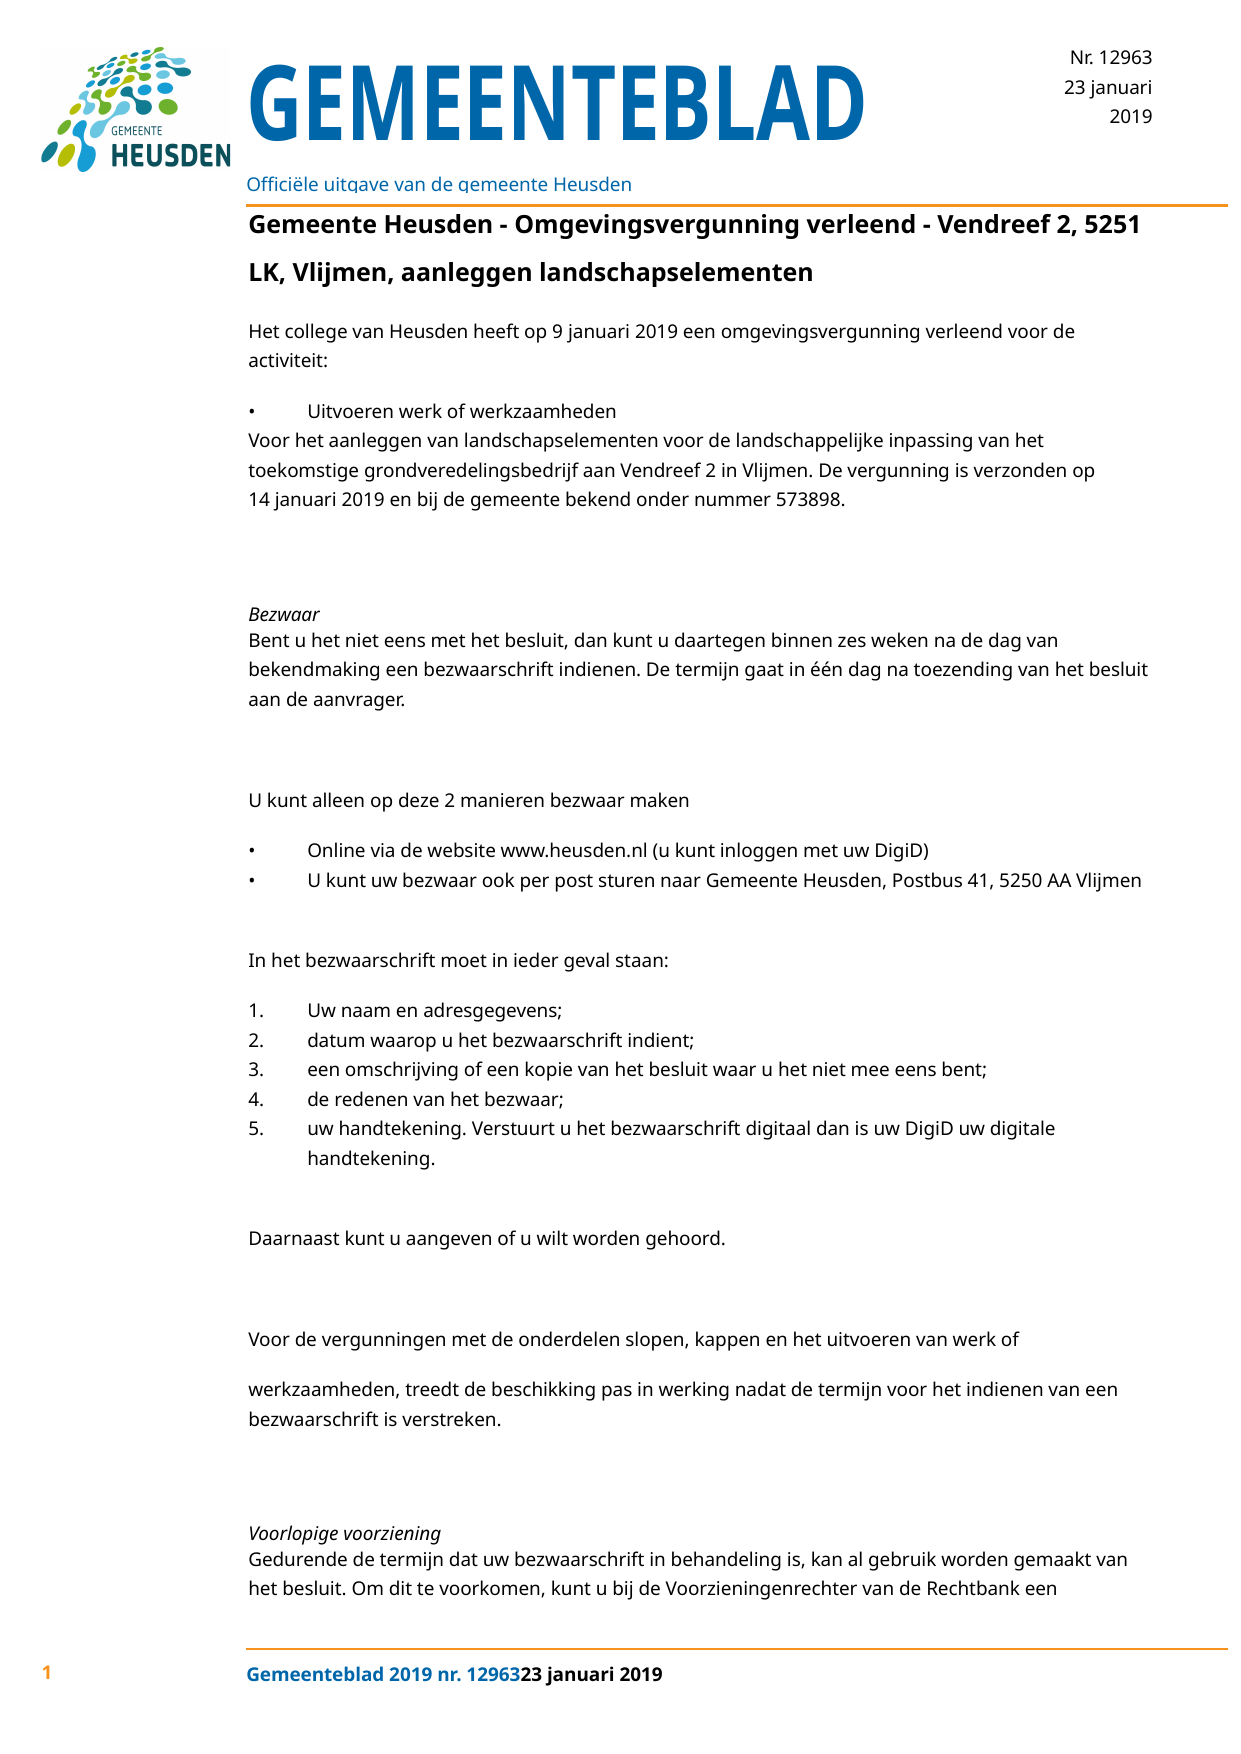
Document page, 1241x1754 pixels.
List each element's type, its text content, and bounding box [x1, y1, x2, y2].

text Daarnaast kunt u aangeven of u wilt worden gehoord. [248, 1225, 1152, 1251]
list U kunt uw bezwaar ook per post sturen naar Gemeente Heusden, Postbus 41, 5250 AA Vlijmen [248, 867, 1152, 892]
picture [41, 47, 231, 172]
text Gedurende de termijn dat uw bezwaarschrift in behandeling is, kan al gebruik worden gemaakt van het besluit. Om dit te voorkomen, kunt u bij de Voorzieningenrechter van de Rechtbank een [248, 1546, 1152, 1601]
list uw handtekening. Verstuurt u het bezwaarschrift digitaal dan is uw DigiD uw digitale handtekening. [248, 1116, 1152, 1171]
list een omschrijving of een kopie van het besluit waar u het niet mee eens bent; [248, 1056, 1152, 1082]
text Voorlopige voorziening [248, 1520, 1152, 1546]
list Uw naam en adresgegevens; [248, 997, 1152, 1023]
text Gemeente Heusden - Omgevingsvergunning verleend - Vendreef 2, 5251 LK, Vlijmen, aanleggen landschapselementen [248, 207, 1152, 288]
text Voor het aanleggen van landschapselementen voor de landschappelijke inpassing van het toekomstige grondveredelingsbedrijf aan Vendreef 2 in Vlijmen. De vergunning is verzonden op 14 januari 2019 en bij de gemeente bekend onder nummer 573898. [248, 427, 1152, 512]
text werkzaamheden, treedt de beschikking pas in werking nadat de termijn voor het indienen van een bezwaarschrift is verstreken. [248, 1376, 1152, 1432]
list datum waarop u het bezwaarschrift indient; [248, 1027, 1152, 1052]
list Uitvoeren werk of werkzaamheden [248, 398, 1152, 424]
text In het bezwaarschrift moet in ieder geval staan: [248, 947, 1152, 972]
list de redenen van het bezwaar; [248, 1086, 1152, 1112]
text Bezwaar [248, 601, 1152, 627]
text Het college van Heusden heeft op 9 januari 2019 een omgevingsvergunning verleend voor de activiteit: [248, 318, 1152, 373]
text Voor de vergunningen met de onderdelen slopen, kappen en het uitvoeren van werk of [248, 1326, 1152, 1352]
text U kunt alleen op deze 2 manieren bezwaar maken [248, 787, 1152, 812]
list Online via de website www.heusden.nl (u kunt inloggen met uw DigiD) [248, 837, 1152, 863]
text Bent u het niet eens met het besluit, dan kunt u daartegen binnen zes weken na de dag van bekendmaking een bezwaarschrift indienen. De termijn gaat in één dag na toezending van het besluit aan de aanvrager. [248, 627, 1152, 712]
